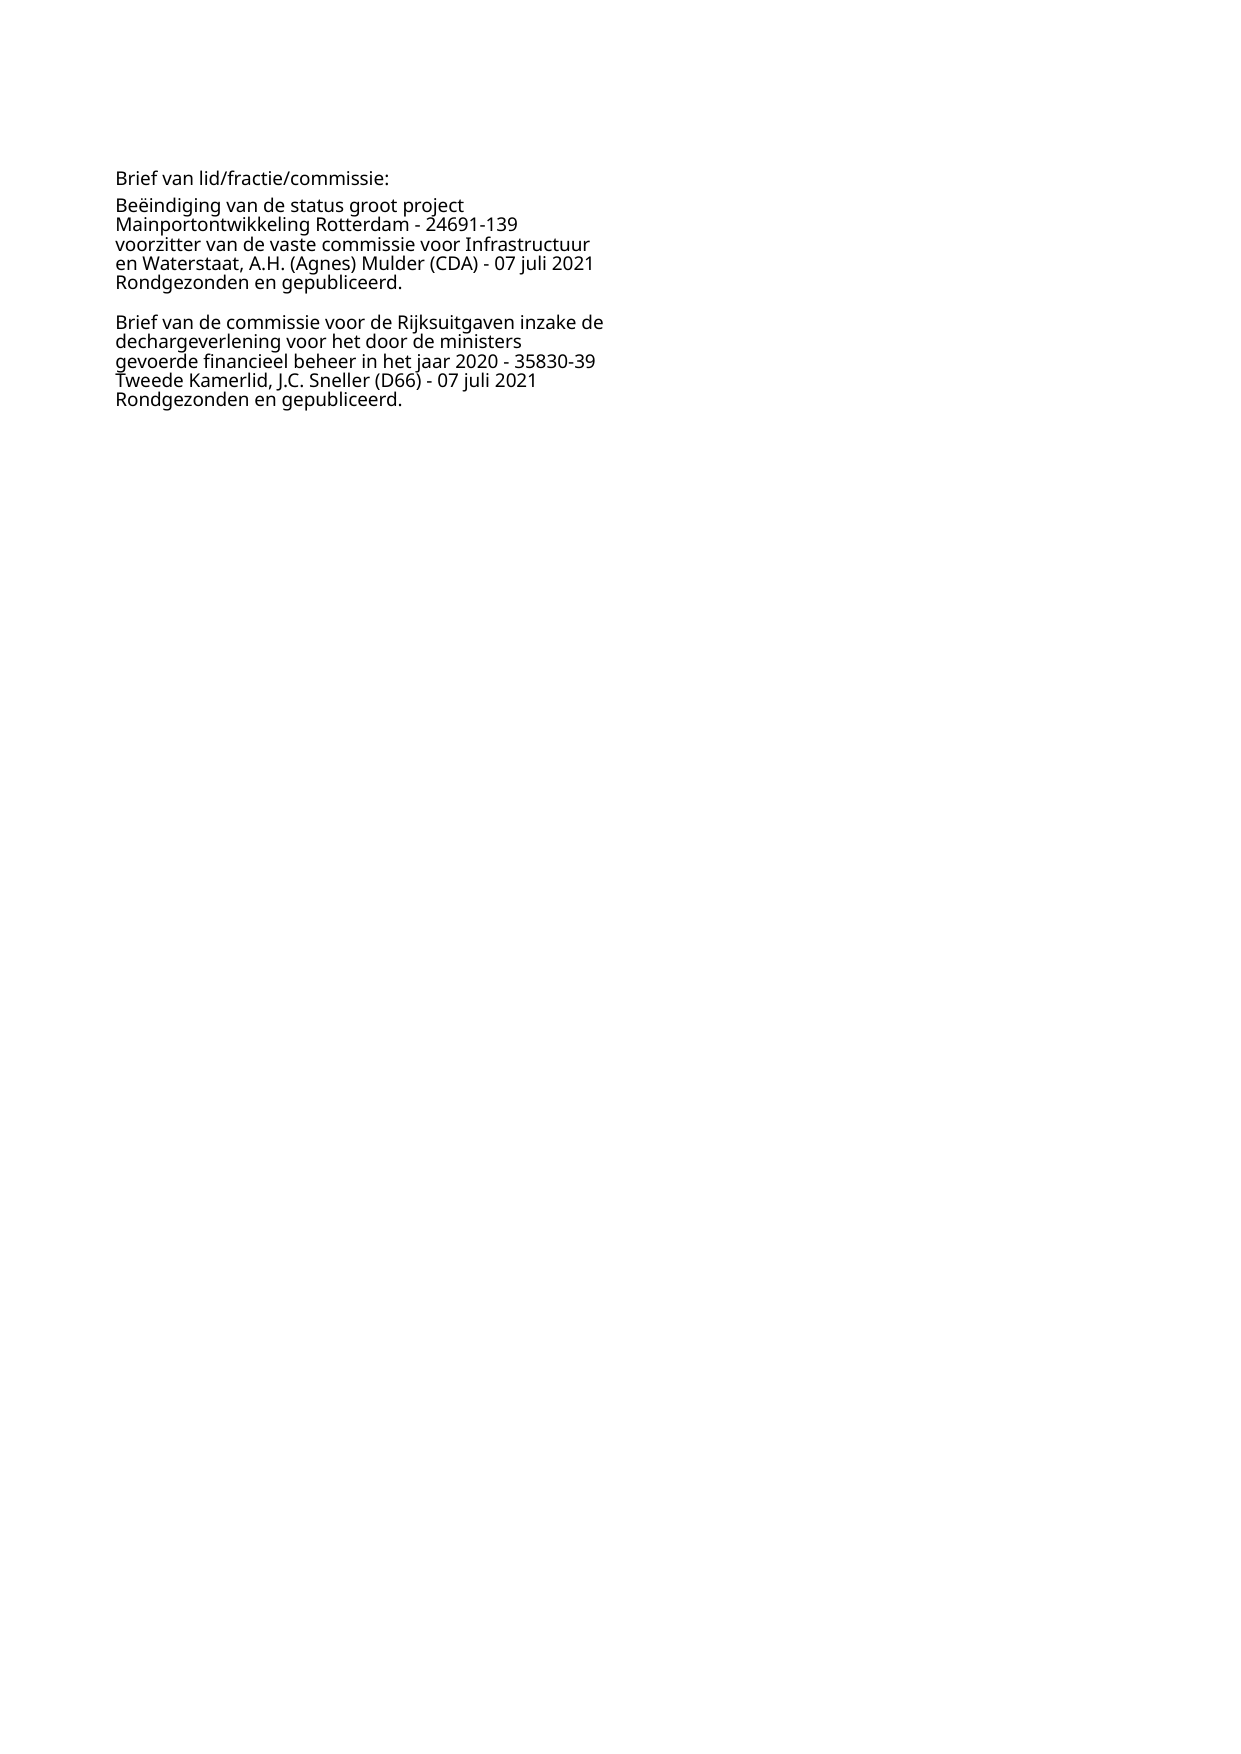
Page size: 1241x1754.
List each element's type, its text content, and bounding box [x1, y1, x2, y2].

text Brief van de commissie voor de Rijksuitgaven inzake de dechargeverlening voor het door de ministers gevoerde financieel beheer in het jaar 2020 - 35830-39 [115, 314, 605, 372]
text Tweede Kamerlid, J.C. Sneller (D66) - 07 juli 2021 [115, 372, 605, 391]
text Brief van lid/fractie/commissie: [115, 165, 605, 191]
text Rondgezonden en gepubliceerd. [115, 391, 605, 410]
text Beëindiging van de status groot project Mainportontwikkeling Rotterdam - 24691-139 [115, 197, 605, 236]
text voorzitter van de vaste commissie voor Infrastructuur en Waterstaat, A.H. (Agnes) Mulder (CDA) - 07 juli 2021 [115, 236, 605, 274]
text Rondgezonden en gepubliceerd. [115, 274, 605, 293]
